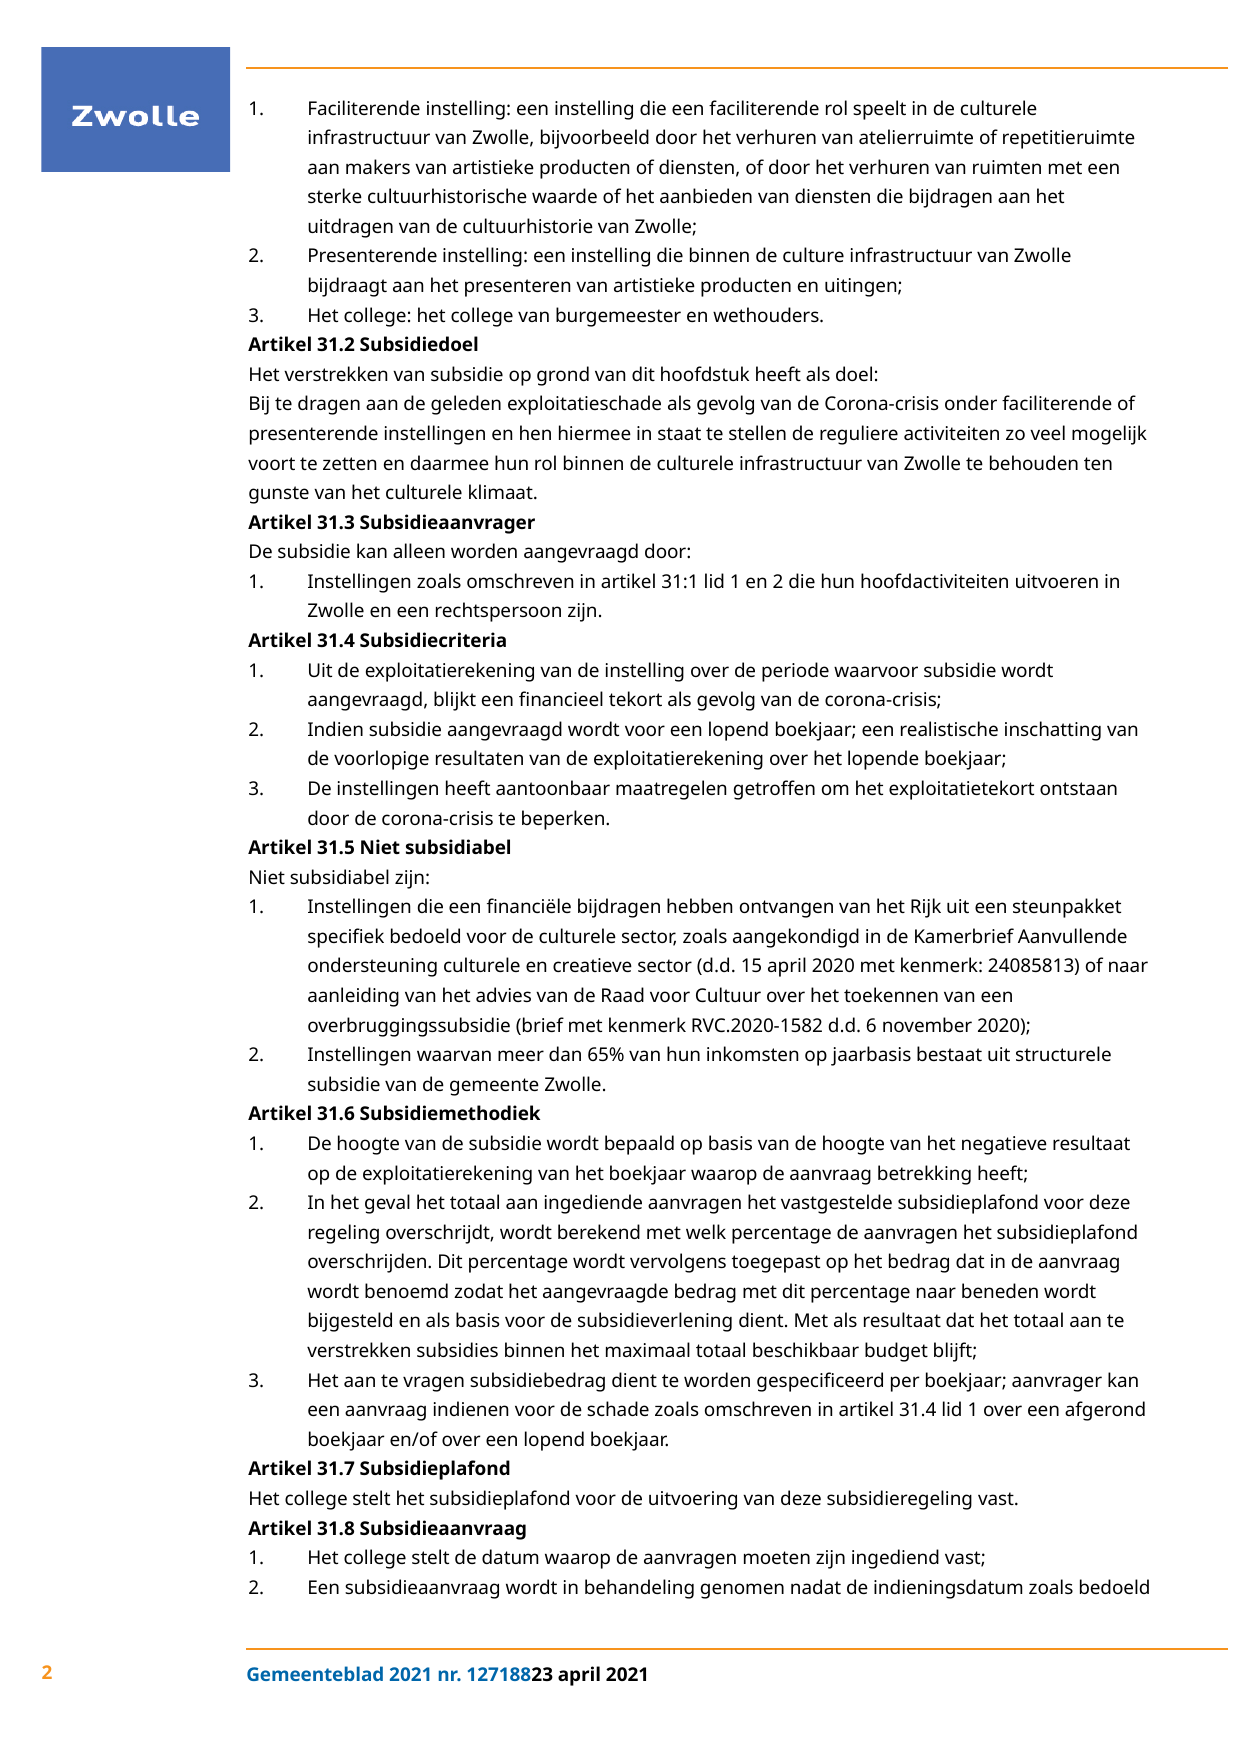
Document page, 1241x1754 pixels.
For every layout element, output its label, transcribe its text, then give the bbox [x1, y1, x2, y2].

list Het aan te vragen subsidiebedrag dient te worden gespecificeerd per boekjaar; aanvrager kan een aanvraag indienen voor de schade zoals omschreven in artikel 31.4 lid 1 over een afgerond boekjaar en/of over een lopend boekjaar. [248, 1367, 1152, 1452]
text Artikel 31.4 Subsidiecriteria [248, 627, 1152, 653]
text Niet subsidiabel zijn: [248, 864, 1152, 890]
list Uit de exploitatierekening van de instelling over de periode waarvoor subsidie wordt aangevraagd, blijkt een financieel tekort als gevolg van de corona-crisis; [248, 657, 1152, 712]
text Bij te dragen aan de geleden exploitatieschade als gevolg van de Corona-crisis onder faciliterende of presenterende instellingen en hen hiermee in staat te stellen de reguliere activiteiten zo veel mogelijk voort te zetten en daarmee hun rol binnen de culturele infrastructuur van Zwolle te behouden ten gunste van het culturele klimaat. [248, 391, 1152, 505]
text Artikel 31.2 Subsidiedoel [248, 331, 1152, 357]
list Het college: het college van burgemeester en wethouders. [248, 302, 1152, 328]
text Artikel 31.5 Niet subsidiabel [248, 834, 1152, 860]
text Artikel 31.3 Subsidieaanvrager [248, 509, 1152, 535]
list Instellingen zoals omschreven in artikel 31:1 lid 1 en 2 die hun hoofdactiviteiten uitvoeren in Zwolle en een rechtspersoon zijn. [248, 568, 1152, 623]
list Instellingen waarvan meer dan 65% van hun inkomsten op jaarbasis bestaat uit structurele subsidie van de gemeente Zwolle. [248, 1041, 1152, 1097]
text Artikel 31.7 Subsidieplafond [248, 1456, 1152, 1481]
text Het college stelt het subsidieplafond voor de uitvoering van deze subsidieregeling vast. [248, 1485, 1152, 1511]
list Een subsidieaanvraag wordt in behandeling genomen nadat de indieningsdatum zoals bedoeld [248, 1574, 1152, 1600]
list Indien subsidie aangevraagd wordt voor een lopend boekjaar; een realistische inschatting van de voorlopige resultaten van de exploitatierekening over het lopende boekjaar; [248, 716, 1152, 771]
list De instellingen heeft aantoonbaar maatregelen getroffen om het exploitatietekort ontstaan door de corona-crisis te beperken. [248, 775, 1152, 831]
list Presenterende instelling: een instelling die binnen de culture infrastructuur van Zwolle bijdraagt aan het presenteren van artistieke producten en uitingen; [248, 243, 1152, 298]
list Het college stelt de datum waarop de aanvragen moeten zijn ingediend vast; [248, 1544, 1152, 1570]
text Artikel 31.8 Subsidieaanvraag [248, 1515, 1152, 1541]
list De hoogte van de subsidie wordt bepaald op basis van de hoogte van het negatieve resultaat op de exploitatierekening van het boekjaar waarop de aanvraag betrekking heeft; [248, 1130, 1152, 1186]
text Het verstrekken van subsidie op grond van dit hoofdstuk heeft als doel: [248, 361, 1152, 387]
text Artikel 31.6 Subsidiemethodiek [248, 1101, 1152, 1126]
list Instellingen die een financiële bijdragen hebben ontvangen van het Rijk uit een steunpakket specifiek bedoeld voor de culturele sector, zoals aangekondigd in de Kamerbrief Aanvullende ondersteuning culturele en creatieve sector (d.d. 15 april 2020 met kenmerk: 24085813) of naar aanleiding van het advies van de Raad voor Cultuur over het toekennen van een overbruggingssubsidie (brief met kenmerk RVC.2020-1582 d.d. 6 november 2020); [248, 893, 1152, 1038]
picture [41, 47, 231, 172]
list Faciliterende instelling: een instelling die een faciliterende rol speelt in de culturele infrastructuur van Zwolle, bijvoorbeeld door het verhuren van atelierruimte of repetitieruimte aan makers van artistieke producten of diensten, of door het verhuren van ruimten met een sterke cultuurhistorische waarde of het aanbieden van diensten die bijdragen aan het uitdragen van de cultuurhistorie van Zwolle; [248, 95, 1152, 239]
list In het geval het totaal aan ingediende aanvragen het vastgestelde subsidieplafond voor deze regeling overschrijdt, wordt berekend met welk percentage de aanvragen het subsidieplafond overschrijden. Dit percentage wordt vervolgens toegepast op het bedrag dat in de aanvraag wordt benoemd zodat het aangevraagde bedrag met dit percentage naar beneden wordt bijgesteld en als basis voor de subsidieverlening dient. Met als resultaat dat het totaal aan te verstrekken subsidies binnen het maximaal totaal beschikbaar budget blijft; [248, 1189, 1152, 1363]
text De subsidie kan alleen worden aangevraagd door: [248, 538, 1152, 564]
